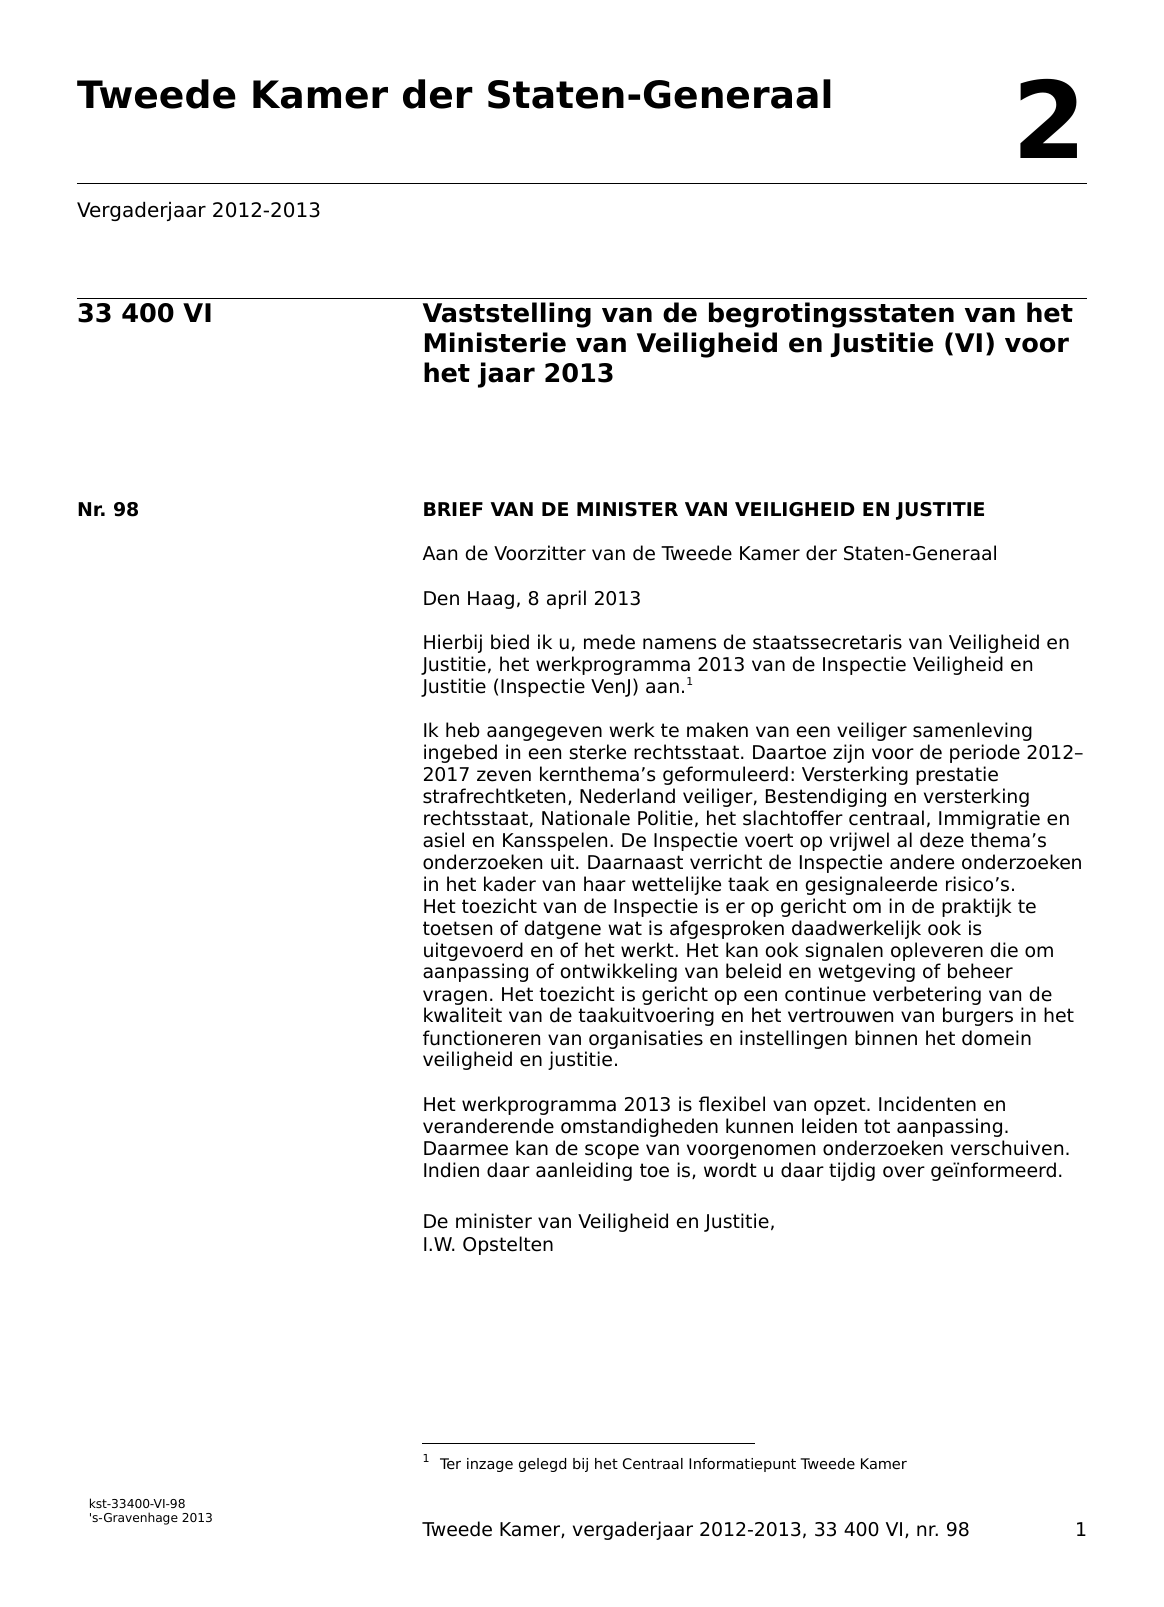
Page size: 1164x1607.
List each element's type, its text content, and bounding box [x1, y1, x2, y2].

text Den Haag, 8 april 2013 [422, 587, 1087, 609]
text kst-33400-VI-98 [88, 1497, 323, 1511]
text Aan de Voorzitter van de Tweede Kamer der Staten-Generaal [422, 543, 1087, 565]
table_header 2 [886, 59, 1087, 183]
text Ter inzage gelegd bij het Centraal Informatiepunt Tweede Kamer [422, 1452, 1087, 1474]
table_header Tweede Kamer der Staten-Generaal [77, 59, 886, 183]
text Het toezicht van de Inspectie is er op gericht om in de praktijk te toetsen of datgene wat is afgesproken daadwerkelijk ook is uitgevoerd en of het werkt. Het kan ook signalen opleveren die om aanpassing of ontwikkeling van beleid en wetgeving of beheer vragen. Het toezicht is gericht op een continue verbetering van de kwaliteit van de taakuitvoering en het vertrouwen van burgers in het functioneren van organisaties en instellingen binnen het domein veiligheid en justitie. [422, 896, 1087, 1071]
text De minister van Veiligheid en Justitie, I.W. Opstelten [422, 1211, 1087, 1255]
table_cell Vergaderjaar 2012-2013 [77, 184, 1087, 298]
text Hierbij bied ik u, mede namens de staatssecretaris van Veiligheid en Justitie, het werkprogramma 2013 van de Inspectie Veiligheid en Justitie (Inspectie VenJ) aan. [422, 632, 1087, 697]
text Het werkprogramma 2013 is flexibel van opzet. Incidenten en veranderende omstandigheden kunnen leiden tot aanpassing. Daarmee kan de scope van voorgenomen onderzoeken verschuiven. Indien daar aanleiding toe is, wordt u daar tijdig over geïnformeerd. [422, 1093, 1087, 1181]
subtitle 33 400 VI Vaststelling van de begrotingsstaten van het Ministerie van Veiligheid en Justitie (VI) voor het jaar 2013 [77, 299, 1087, 388]
subtitle Nr. 98 BRIEF VAN DE MINISTER VAN VEILIGHEID EN JUSTITIE [77, 499, 1087, 521]
text 's-Gravenhage 2013 [88, 1511, 323, 1525]
text Ik heb aangegeven werk te maken van een veiliger samenleving ingebed in een sterke rechtsstaat. Daartoe zijn voor de periode 2012–2017 zeven kernthema’s geformuleerd: Versterking prestatie strafrechtketen, Nederland veiliger, Bestendiging en versterking rechtsstaat, Nationale Politie, het slachtoffer centraal, Immigratie en asiel en Kansspelen. De Inspectie voert op vrijwel al deze thema’s onderzoeken uit. Daarnaast verricht de Inspectie andere onderzoeken in het kader van haar wettelijke taak en gesignaleerde risico’s. [422, 720, 1087, 896]
